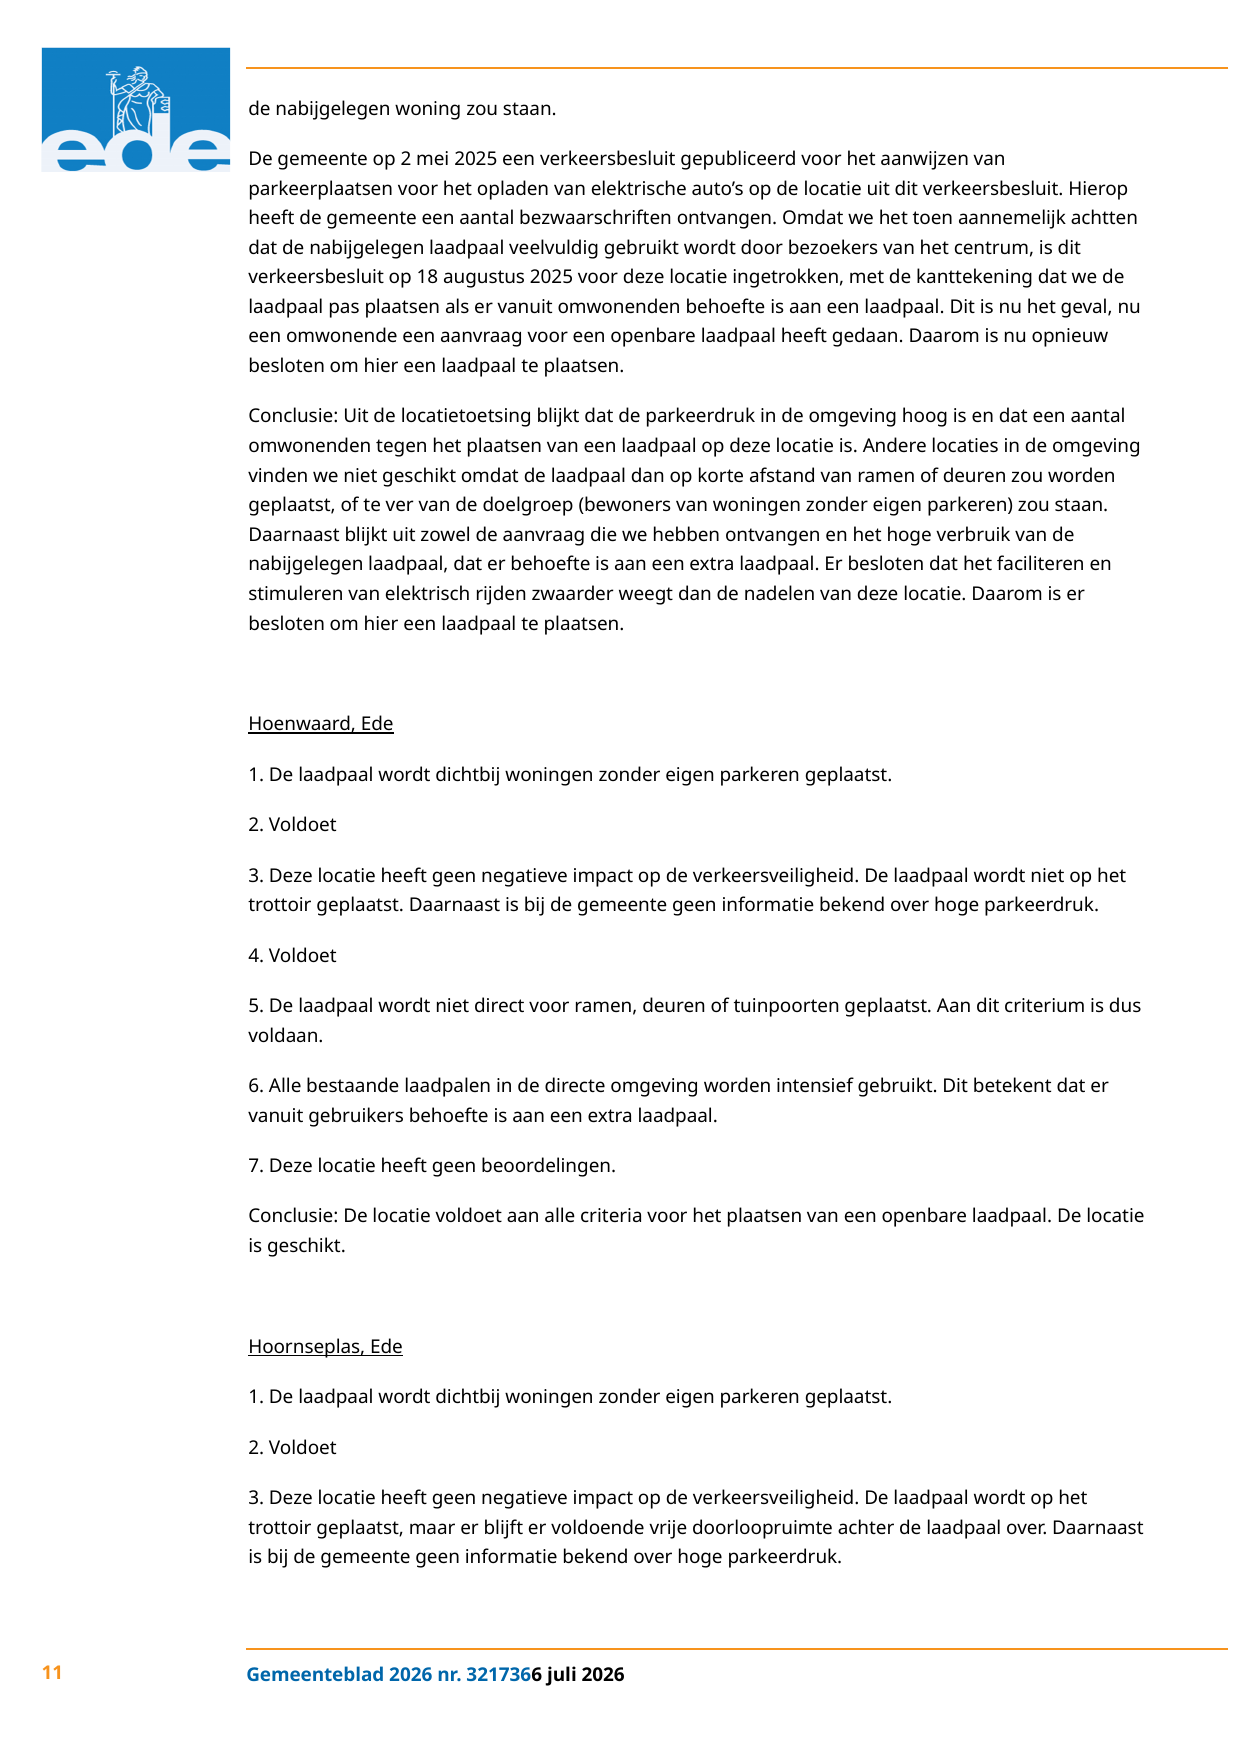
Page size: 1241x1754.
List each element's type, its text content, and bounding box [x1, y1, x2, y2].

text de nabijgelegen woning zou staan. [248, 95, 1152, 121]
text 7. Deze locatie heeft geen beoordelingen. [248, 1152, 1152, 1178]
text Hoenwaard, Ede [248, 711, 1152, 736]
text 2. Voldoet [248, 1434, 1152, 1460]
text 5. De laadpaal wordt niet direct voor ramen, deuren of tuinpoorten geplaatst. Aan dit criterium is dus voldaan. [248, 992, 1152, 1048]
text Hoornseplas, Ede [248, 1333, 1152, 1359]
text De gemeente op 2 mei 2025 een verkeersbesluit gepubliceerd voor het aanwijzen van parkeerplaatsen voor het opladen van elektrische auto’s op de locatie uit dit verkeersbesluit. Hierop heeft de gemeente een aantal bezwaarschriften ontvangen. Omdat we het toen aannemelijk achtten dat de nabijgelegen laadpaal veelvuldig gebruikt wordt door bezoekers van het centrum, is dit verkeersbesluit op 18 augustus 2025 voor deze locatie ingetrokken, met de kanttekening dat we de laadpaal pas plaatsen als er vanuit omwonenden behoefte is aan een laadpaal. Dit is nu het geval, nu een omwonende een aanvraag voor een openbare laadpaal heeft gedaan. Daarom is nu opnieuw besloten om hier een laadpaal te plaatsen. [248, 145, 1152, 378]
text 1. De laadpaal wordt dichtbij woningen zonder eigen parkeren geplaatst. [248, 761, 1152, 787]
text 1. De laadpaal wordt dichtbij woningen zonder eigen parkeren geplaatst. [248, 1383, 1152, 1409]
text 4. Voldoet [248, 942, 1152, 968]
text 3. Deze locatie heeft geen negatieve impact op de verkeersveiligheid. De laadpaal wordt op het trottoir geplaatst, maar er blijft er voldoende vrije doorloopruimte achter de laadpaal over. Daarnaast is bij de gemeente geen informatie bekend over hoge parkeerdruk. [248, 1484, 1152, 1569]
picture [41, 47, 231, 172]
text 2. Voldoet [248, 811, 1152, 837]
text Conclusie: Uit de locatietoetsing blijkt dat de parkeerdruk in de omgeving hoog is en dat een aantal omwonenden tegen het plaatsen van een laadpaal op deze locatie is. Andere locaties in de omgeving vinden we niet geschikt omdat de laadpaal dan op korte afstand van ramen of deuren zou worden geplaatst, of te ver van de doelgroep (bewoners van woningen zonder eigen parkeren) zou staan. Daarnaast blijkt uit zowel de aanvraag die we hebben ontvangen en het hoge verbruik van de nabijgelegen laadpaal, dat er behoefte is aan een extra laadpaal. Er besloten dat het faciliteren en stimuleren van elektrisch rijden zwaarder weegt dan de nadelen van deze locatie. Daarom is er besloten om hier een laadpaal te plaatsen. [248, 403, 1152, 636]
text 3. Deze locatie heeft geen negatieve impact op de verkeersveiligheid. De laadpaal wordt niet op het trottoir geplaatst. Daarnaast is bij de gemeente geen informatie bekend over hoge parkeerdruk. [248, 862, 1152, 917]
text Conclusie: De locatie voldoet aan alle criteria voor het plaatsen van een openbare laadpaal. De locatie is geschikt. [248, 1203, 1152, 1258]
text 6. Alle bestaande laadpalen in de directe omgeving worden intensief gebruikt. Dit betekent dat er vanuit gebruikers behoefte is aan een extra laadpaal. [248, 1072, 1152, 1128]
